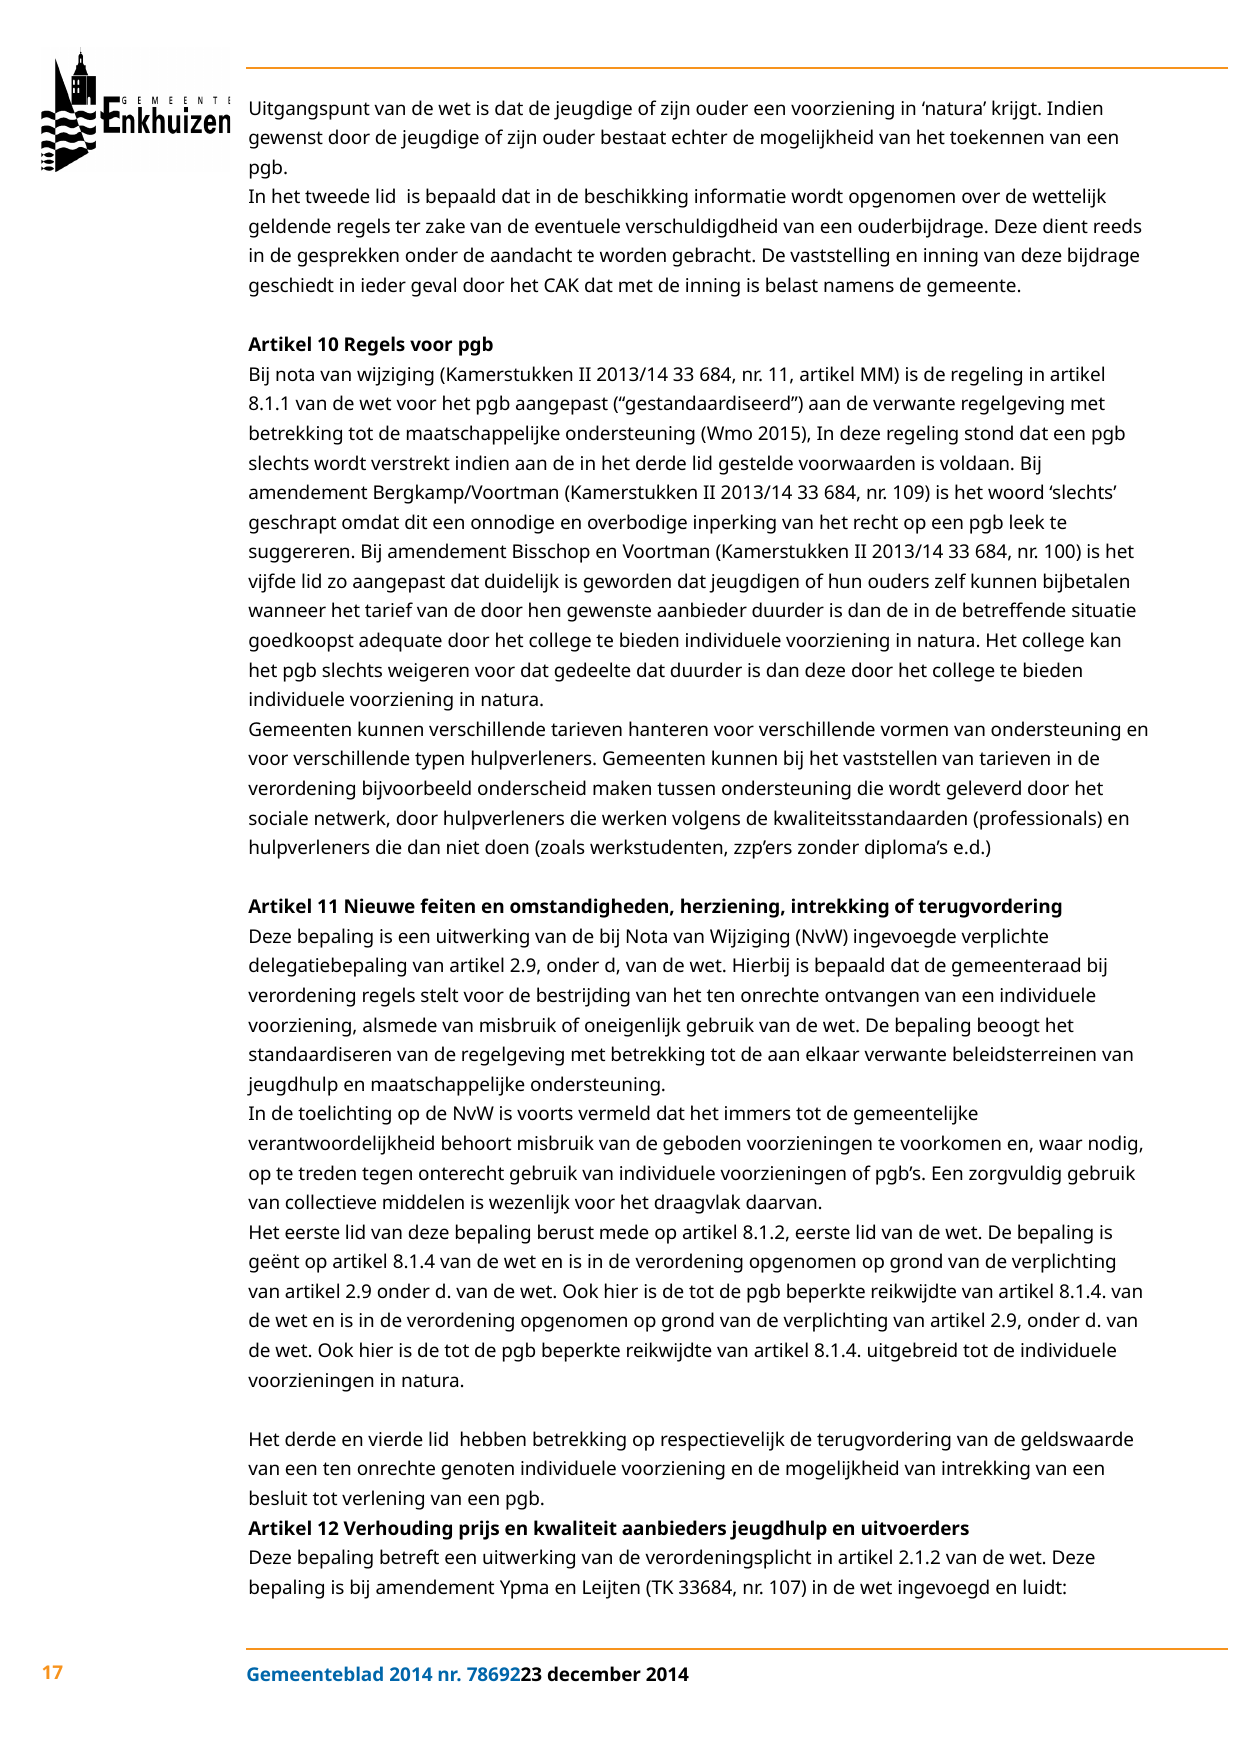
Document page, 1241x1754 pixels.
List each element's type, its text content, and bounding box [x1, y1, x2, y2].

text Gemeenten kunnen verschillende tarieven hanteren voor verschillende vormen van ondersteuning en voor verschillende typen hulpverleners. Gemeenten kunnen bij het vaststellen van tarieven in de verordening bijvoorbeeld onderscheid maken tussen ondersteuning die wordt geleverd door het sociale netwerk, door hulpverleners die werken volgens de kwaliteitsstandaarden (professionals) en hulpverleners die dan niet doen (zoals werkstudenten, zzp’ers zonder diploma’s e.d.) [248, 716, 1152, 860]
text Het derde en vierde lid hebben betrekking op respectievelijk de terugvordering van de geldswaarde van een ten onrechte genoten individuele voorziening en de mogelijkheid van intrekking van een besluit tot verlening van een pgb. [248, 1426, 1152, 1511]
text Deze bepaling is een uitwerking van de bij Nota van Wijziging (NvW) ingevoegde verplichte delegatiebepaling van artikel 2.9, onder d, van de wet. Hierbij is bepaald dat de gemeenteraad bij verordening regels stelt voor de bestrijding van het ten onrechte ontvangen van een individuele voorziening, alsmede van misbruik of oneigenlijk gebruik van de wet. De bepaling beoogt het standaardiseren van de regelgeving met betrekking tot de aan elkaar verwante beleidsterreinen van jeugdhulp en maatschappelijke ondersteuning. [248, 923, 1152, 1097]
text Artikel 11 Nieuwe feiten en omstandigheden, herziening, intrekking of terugvordering [248, 893, 1152, 919]
text Artikel 12 Verhouding prijs en kwaliteit aanbieders jeugdhulp en uitvoerders [248, 1515, 1152, 1541]
text In de toelichting op de NvW is voorts vermeld dat het immers tot de gemeentelijke verantwoordelijkheid behoort misbruik van de geboden voorzieningen te voorkomen en, waar nodig, op te treden tegen onterecht gebruik van individuele voorzieningen of pgb’s. Een zorgvuldig gebruik van collectieve middelen is wezenlijk voor het draagvlak daarvan. [248, 1101, 1152, 1215]
text In het tweede lid is bepaald dat in de beschikking informatie wordt opgenomen over de wettelijk geldende regels ter zake van de eventuele verschuldigdheid van een ouderbijdrage. Deze dient reeds in de gesprekken onder de aandacht te worden gebracht. De vaststelling en inning van deze bijdrage geschiedt in ieder geval door het CAK dat met de inning is belast namens de gemeente. [248, 183, 1152, 298]
picture [41, 47, 231, 172]
text Het eerste lid van deze bepaling berust mede op artikel 8.1.2, eerste lid van de wet. De bepaling is geënt op artikel 8.1.4 van de wet en is in de verordening opgenomen op grond van de verplichting van artikel 2.9 onder d. van de wet. Ook hier is de tot de pgb beperkte reikwijdte van artikel 8.1.4. van de wet en is in de verordening opgenomen op grond van de verplichting van artikel 2.9, onder d. van de wet. Ook hier is de tot de pgb beperkte reikwijdte van artikel 8.1.4. uitgebreid tot de individuele voorzieningen in natura. [248, 1219, 1152, 1393]
text Bij nota van wijziging (Kamerstukken II 2013/14 33 684, nr. 11, artikel MM) is de regeling in artikel 8.1.1 van de wet voor het pgb aangepast (“gestandaardiseerd”) aan de verwante regelgeving met betrekking tot de maatschappelijke ondersteuning (Wmo 2015), In deze regeling stond dat een pgb slechts wordt verstrekt indien aan de in het derde lid gestelde voorwaarden is voldaan. Bij amendement Bergkamp/Voortman (Kamerstukken II 2013/14 33 684, nr. 109) is het woord ‘slechts’ geschrapt omdat dit een onnodige en overbodige inperking van het recht op een pgb leek te suggereren. Bij amendement Bisschop en Voortman (Kamerstukken II 2013/14 33 684, nr. 100) is het vijfde lid zo aangepast dat duidelijk is geworden dat jeugdigen of hun ouders zelf kunnen bijbetalen wanneer het tarief van de door hen gewenste aanbieder duurder is dan de in de betreffende situatie goedkoopst adequate door het college te bieden individuele voorziening in natura. Het college kan het pgb slechts weigeren voor dat gedeelte dat duurder is dan deze door het college te bieden individuele voorziening in natura. [248, 361, 1152, 712]
text Artikel 10 Regels voor pgb [248, 331, 1152, 357]
text Deze bepaling betreft een uitwerking van de verordeningsplicht in artikel 2.1.2 van de wet. Deze bepaling is bij amendement Ypma en Leijten (TK 33684, nr. 107) in de wet ingevoegd en luidt: [248, 1544, 1152, 1600]
text Uitgangspunt van de wet is dat de jeugdige of zijn ouder een voorziening in ‘natura’ krijgt. Indien gewenst door de jeugdige of zijn ouder bestaat echter de mogelijkheid van het toekennen van een pgb. [248, 95, 1152, 180]
